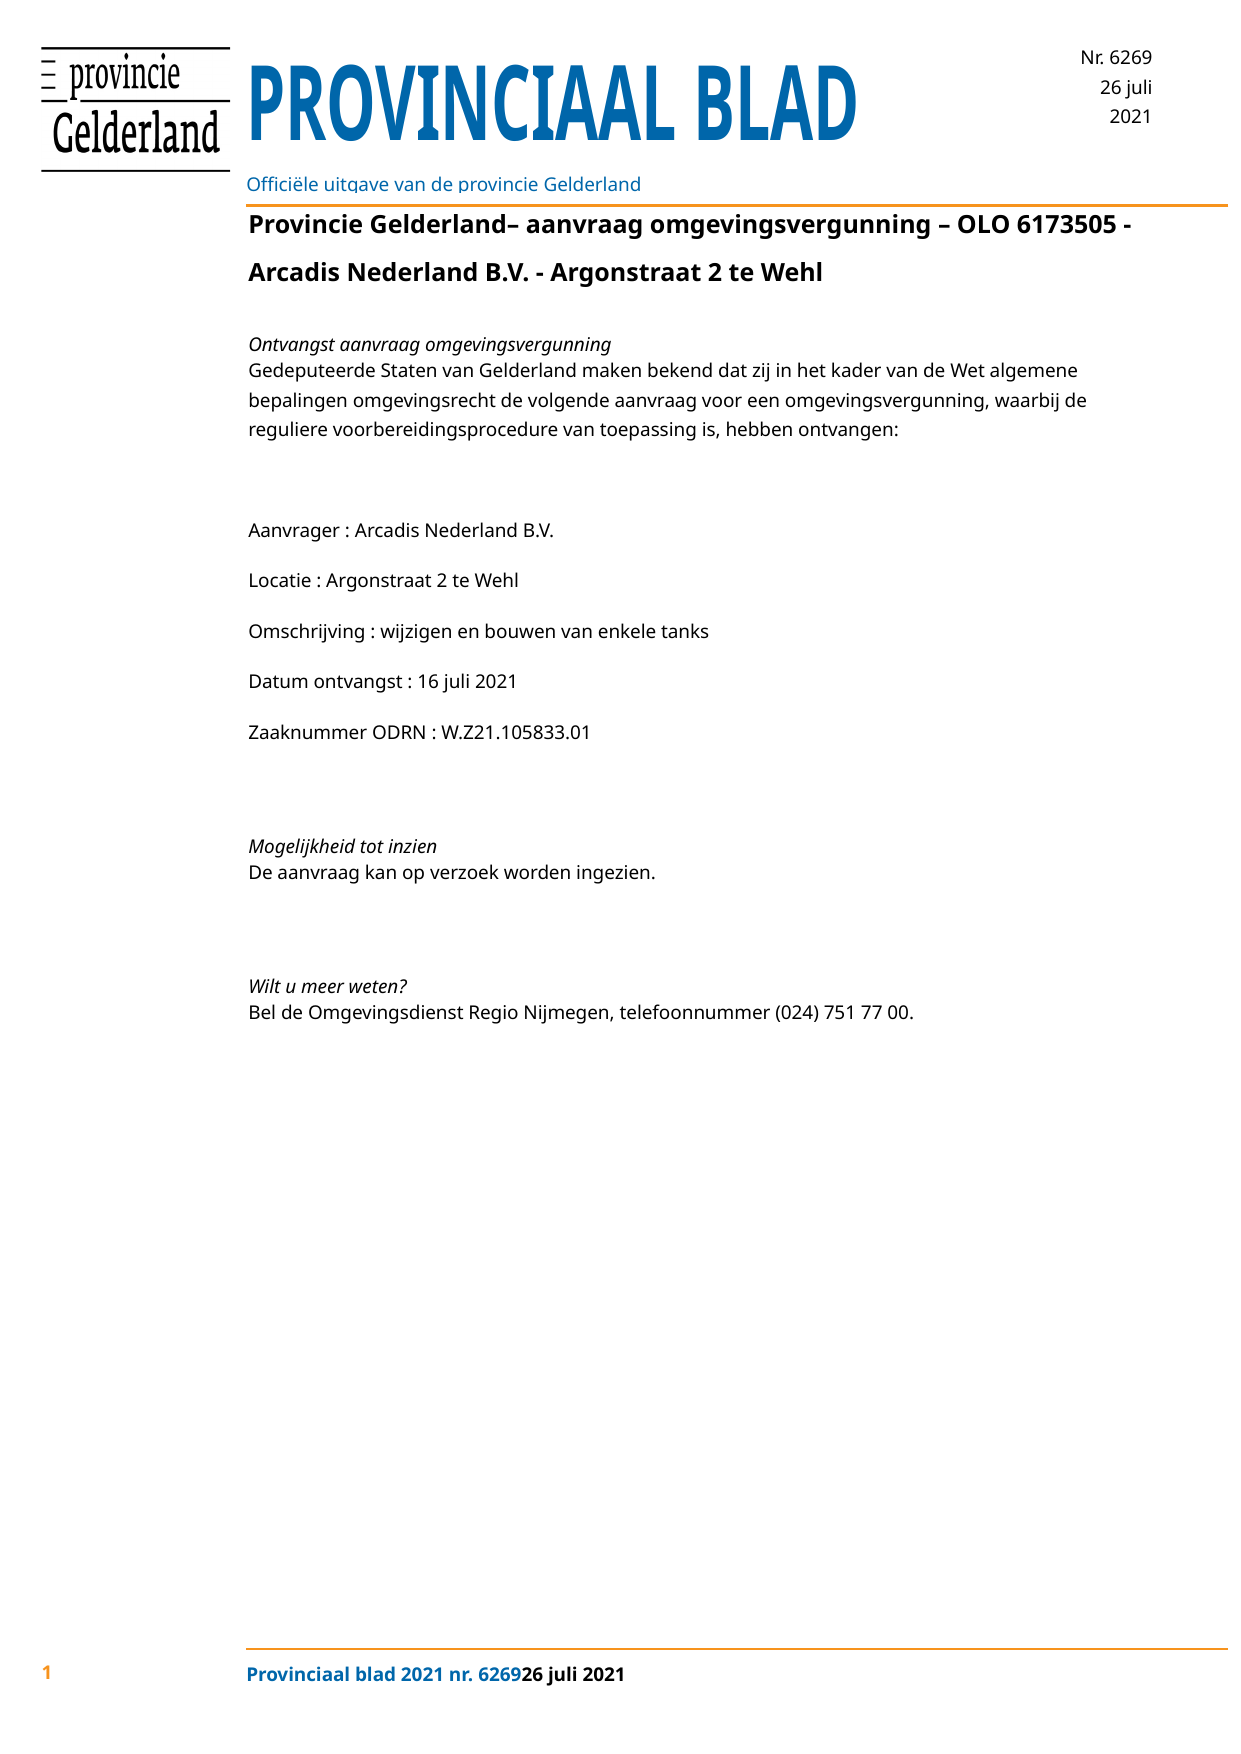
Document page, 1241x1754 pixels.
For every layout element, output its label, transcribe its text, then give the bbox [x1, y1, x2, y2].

text Gedeputeerde Staten van Gelderland maken bekend dat zij in het kader van de Wet algemene bepalingen omgevingsrecht de volgende aanvraag voor een omgevingsvergunning, waarbij de reguliere voorbereidingsprocedure van toepassing is, hebben ontvangen: [248, 357, 1152, 442]
text Provincie Gelderland– aanvraag omgevingsvergunning – OLO 6173505 - Arcadis Nederland B.V. - Argonstraat 2 te Wehl [248, 207, 1152, 288]
text Locatie : Argonstraat 2 te Wehl [248, 568, 1152, 593]
text Ontvangst aanvraag omgevingsvergunning [248, 331, 1152, 357]
picture [41, 47, 231, 172]
text De aanvraag kan op verzoek worden ingezien. [248, 859, 1152, 885]
text Datum ontvangst : 16 juli 2021 [248, 668, 1152, 694]
text Zaaknummer ODRN : W.Z21.105833.01 [248, 719, 1152, 744]
text Aanvrager : Arcadis Nederland B.V. [248, 517, 1152, 543]
text Bel de Omgevingsdienst Regio Nijmegen, telefoonnummer (024) 751 77 00. [248, 999, 1152, 1025]
text Wilt u meer weten? [248, 973, 1152, 999]
text Omschrijving : wijzigen en bouwen van enkele tanks [248, 618, 1152, 644]
text Mogelijkheid tot inzien [248, 833, 1152, 859]
